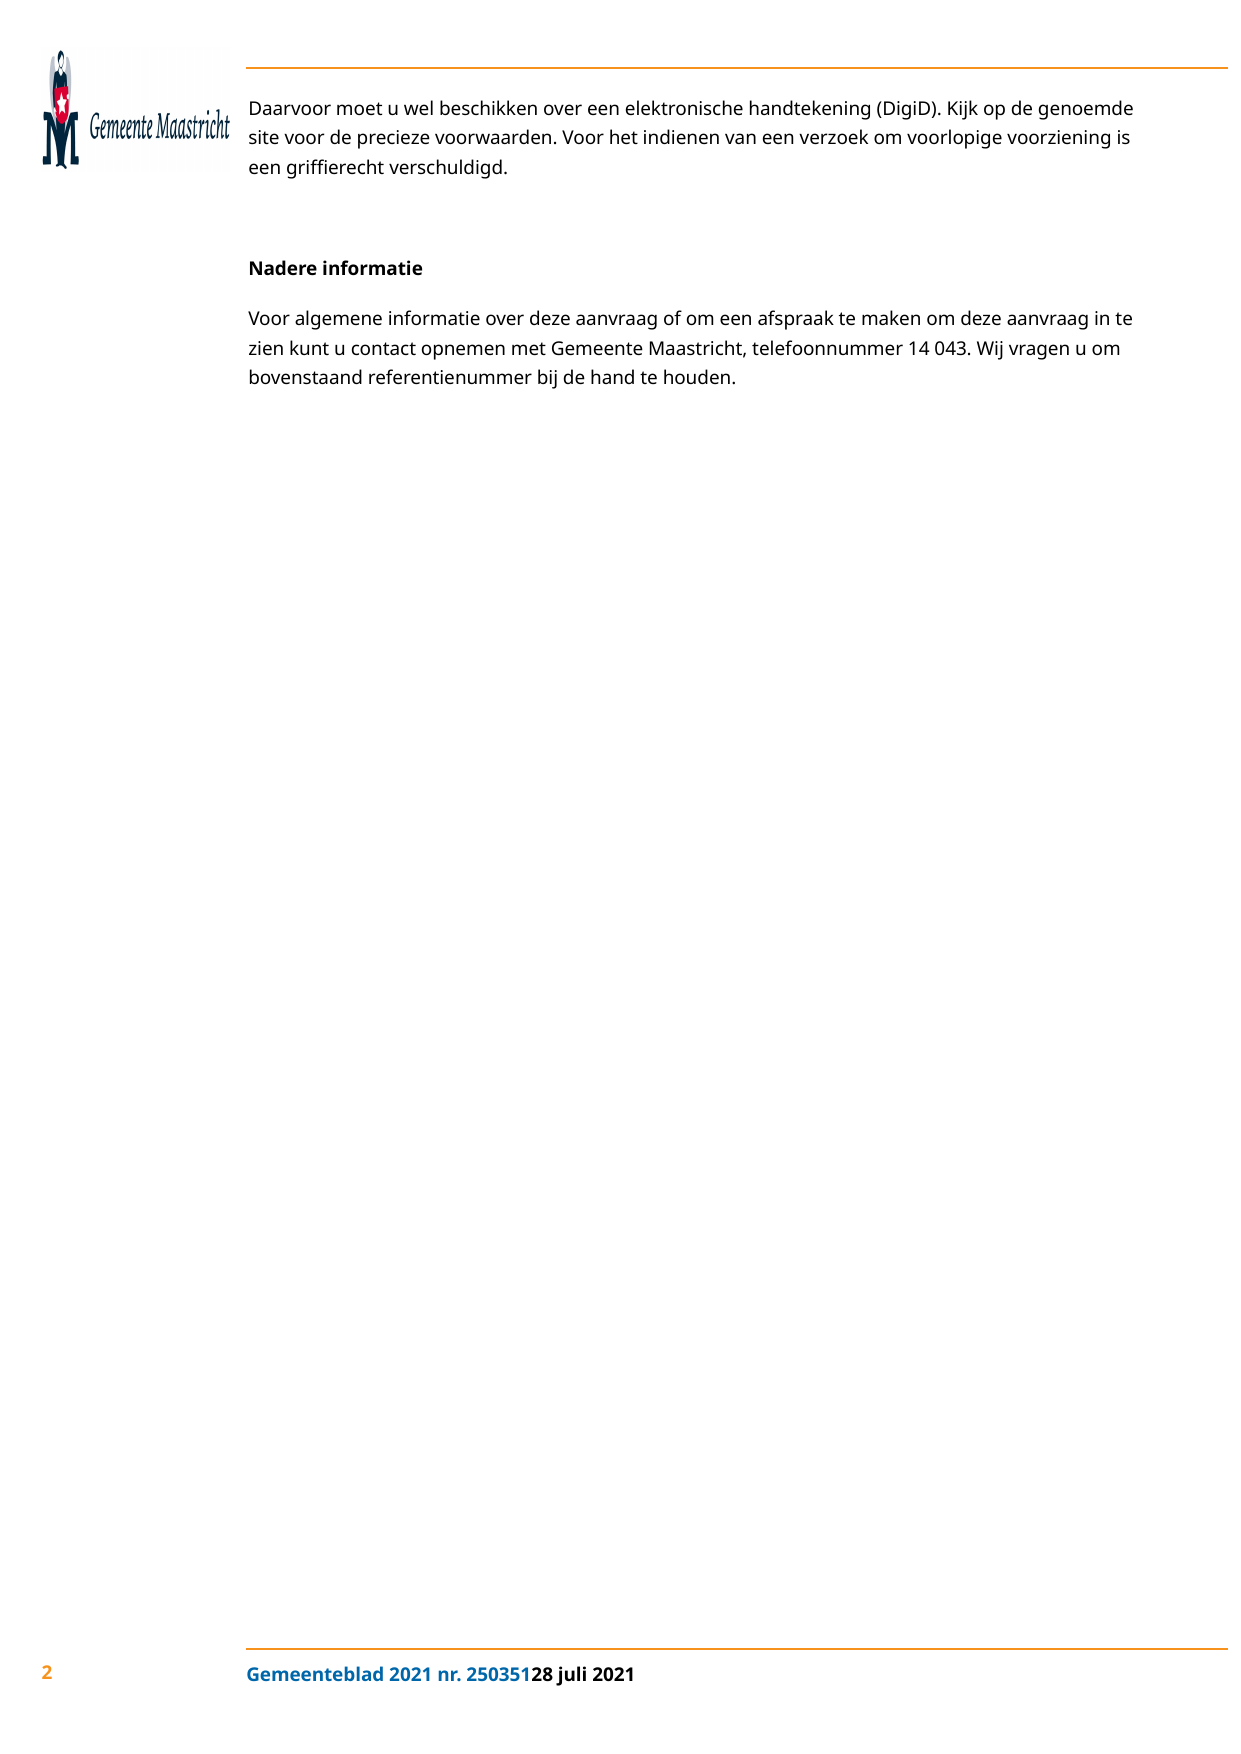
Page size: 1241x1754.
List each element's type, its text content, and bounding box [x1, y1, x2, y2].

text Nadere informatie [248, 255, 1152, 281]
text Voor algemene informatie over deze aanvraag of om een afspraak te maken om deze aanvraag in te zien kunt u contact opnemen met Gemeente Maastricht, telefoonnummer 14 043. Wij vragen u om bovenstaand referentienummer bij de hand te houden. [248, 305, 1152, 390]
picture [41, 47, 231, 172]
text Daarvoor moet u wel beschikken over een elektronische handtekening (DigiD). Kijk op de genoemde site voor de precieze voorwaarden. Voor het indienen van een verzoek om voorlopige voorziening is een griffierecht verschuldigd. [248, 95, 1152, 180]
